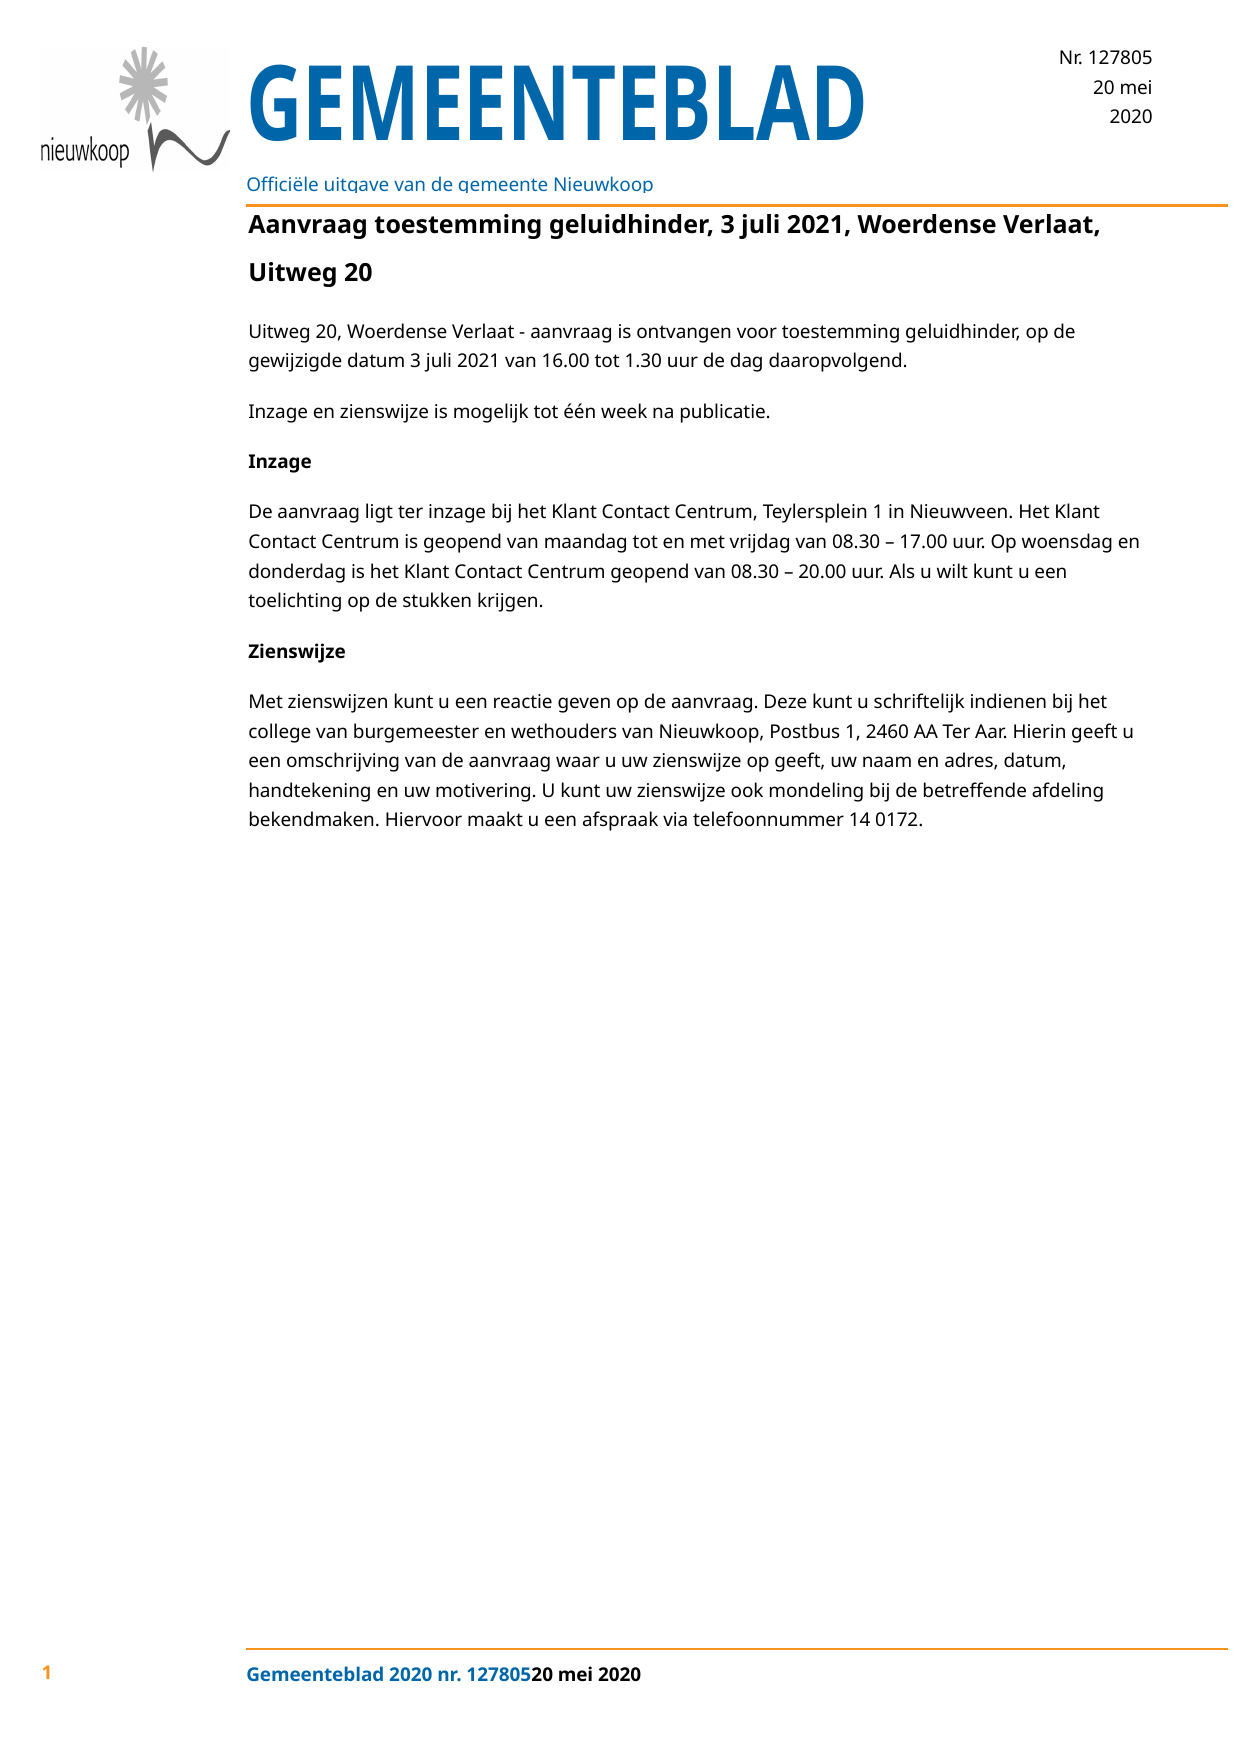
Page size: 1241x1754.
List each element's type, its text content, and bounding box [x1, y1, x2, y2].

text Inzage [248, 448, 1152, 474]
text Zienswijze [248, 638, 1152, 664]
text Inzage en zienswijze is mogelijk tot één week na publicatie. [248, 398, 1152, 424]
text Uitweg 20, Woerdense Verlaat - aanvraag is ontvangen voor toestemming geluidhinder, op de gewijzigde datum 3 juli 2021 van 16.00 tot 1.30 uur de dag daaropvolgend. [248, 318, 1152, 373]
text Aanvraag toestemming geluidhinder, 3 juli 2021, Woerdense Verlaat, Uitweg 20 [248, 207, 1152, 288]
text De aanvraag ligt ter inzage bij het Klant Contact Centrum, Teylersplein 1 in Nieuwveen. Het Klant Contact Centrum is geopend van maandag tot en met vrijdag van 08.30 – 17.00 uur. Op woensdag en donderdag is het Klant Contact Centrum geopend van 08.30 – 20.00 uur. Als u wilt kunt u een toelichting op de stukken krijgen. [248, 499, 1152, 613]
text Met zienswijzen kunt u een reactie geven op de aanvraag. Deze kunt u schriftelijk indienen bij het college van burgemeester en wethouders van Nieuwkoop, Postbus 1, 2460 AA Ter Aar. Hierin geeft u een omschrijving van de aanvraag waar u uw zienswijze op geeft, uw naam en adres, datum, handtekening en uw motivering. U kunt uw zienswijze ook mondeling bij de betreffende afdeling bekendmaken. Hiervoor maakt u een afspraak via telefoonnummer 14 0172. [248, 688, 1152, 832]
picture [41, 47, 231, 172]
